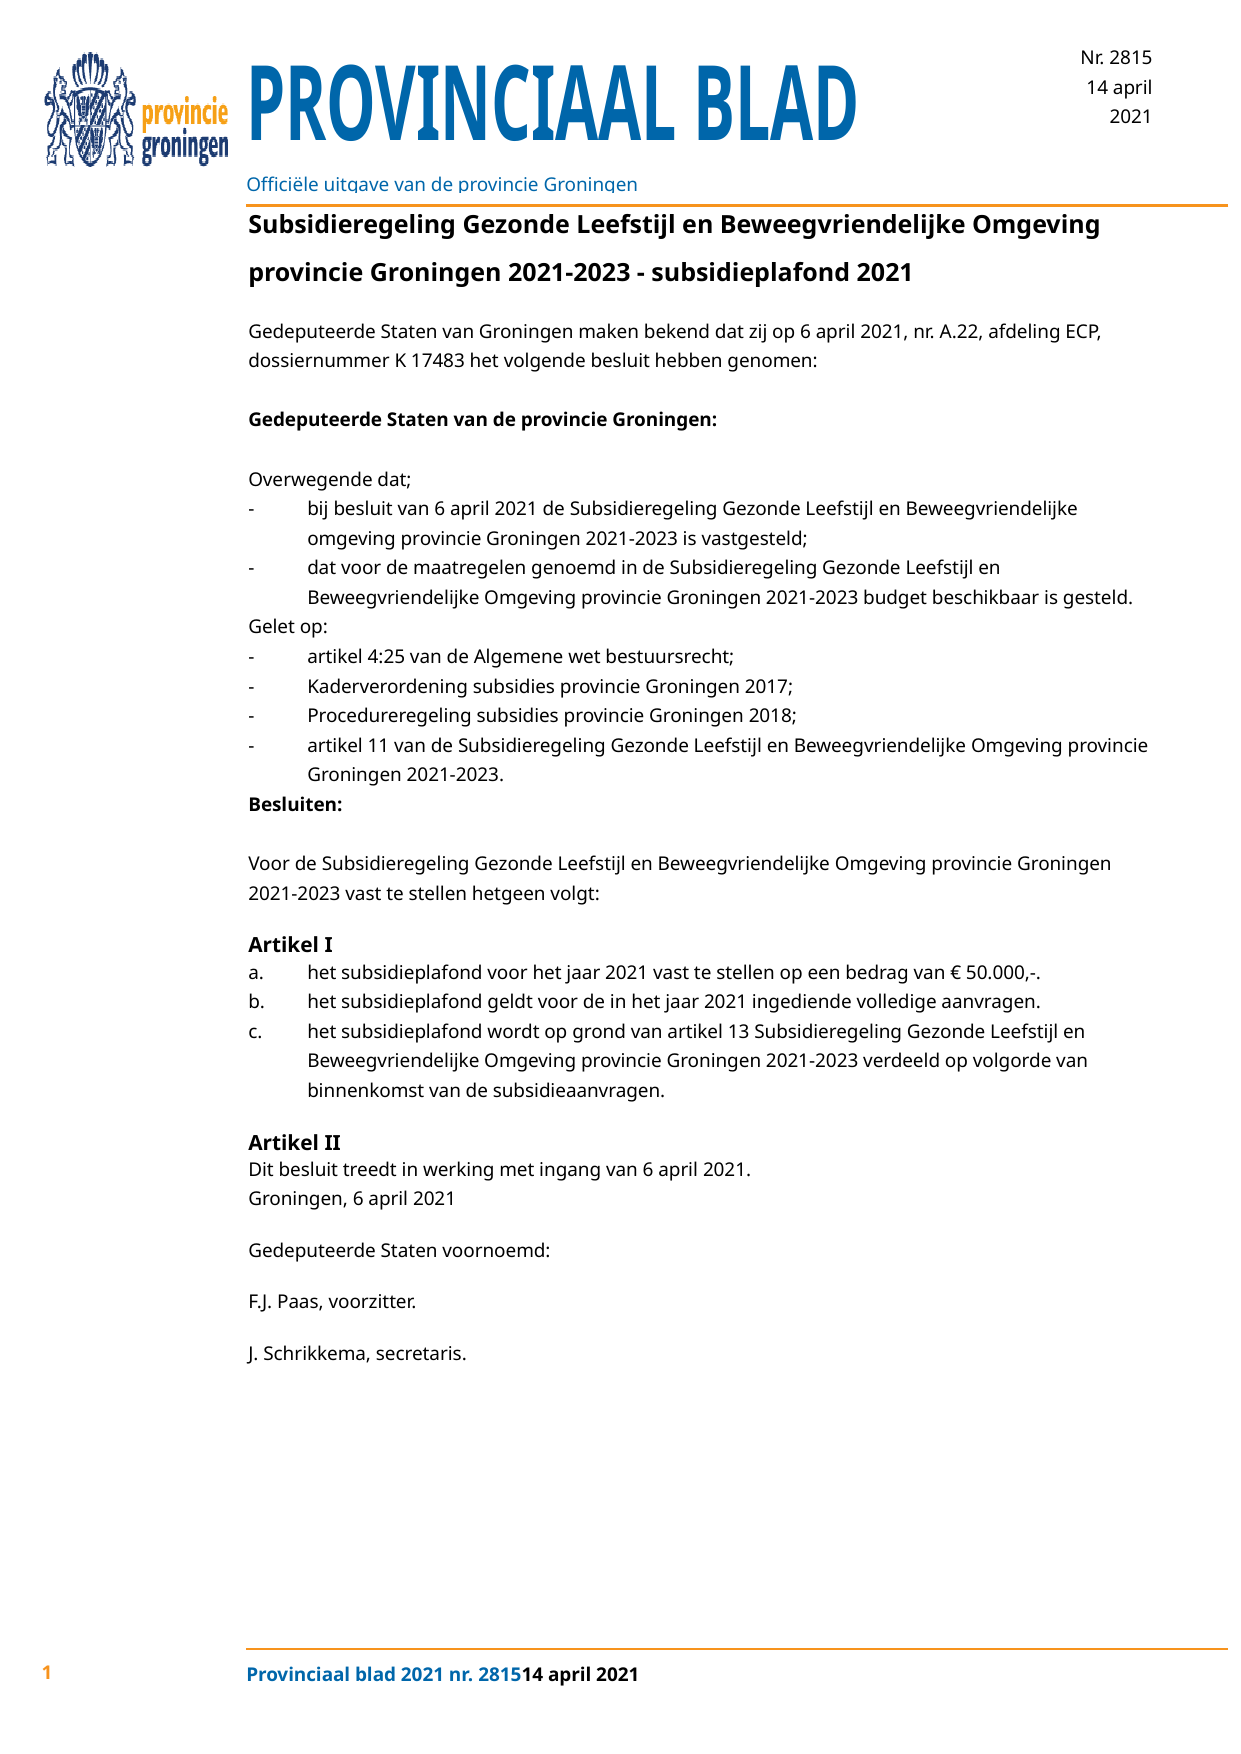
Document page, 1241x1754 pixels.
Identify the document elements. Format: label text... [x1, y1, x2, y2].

text Gelet op: [248, 614, 1152, 639]
text J. Schrikkema, secretaris. [248, 1340, 1152, 1366]
list het subsidieplafond geldt voor de in het jaar 2021 ingediende volledige aanvragen. [248, 988, 1152, 1014]
text Dit besluit treedt in werking met ingang van 6 april 2021. [248, 1156, 1152, 1182]
text Voor de Subsidieregeling Gezonde Leefstijl en Beweegvriendelijke Omgeving provincie Groningen 2021-2023 vast te stellen hetgeen volgt: [248, 850, 1152, 906]
text F.J. Paas, voorzitter. [248, 1288, 1152, 1314]
list bij besluit van 6 april 2021 de Subsidieregeling Gezonde Leefstijl en Beweegvriendelijke omgeving provincie Groningen 2021-2023 is vastgesteld; [248, 495, 1152, 551]
text Besluiten: [248, 791, 1152, 817]
text Gedeputeerde Staten van Groningen maken bekend dat zij op 6 april 2021, nr. A.22, afdeling ECP, dossiernummer K 17483 het volgende besluit hebben genomen: [248, 318, 1152, 373]
list Procedureregeling subsidies provincie Groningen 2018; [248, 702, 1152, 728]
list Kaderverordening subsidies provincie Groningen 2017; [248, 673, 1152, 699]
picture [41, 47, 231, 172]
text Subsidieregeling Gezonde Leefstijl en Beweegvriendelijke Omgeving provincie Groningen 2021-2023 - subsidieplafond 2021 [248, 207, 1152, 288]
text Artikel II [248, 1128, 1152, 1156]
list het subsidieplafond voor het jaar 2021 vast te stellen op een bedrag van € 50.000,-. [248, 959, 1152, 984]
list artikel 4:25 van de Algemene wet bestuursrecht; [248, 643, 1152, 669]
list artikel 11 van de Subsidieregeling Gezonde Leefstijl en Beweegvriendelijke Omgeving provincie Groningen 2021-2023. [248, 732, 1152, 787]
text Artikel I [248, 930, 1152, 959]
text Gedeputeerde Staten voornoemd: [248, 1237, 1152, 1263]
text Groningen, 6 april 2021 [248, 1186, 1152, 1211]
text Gedeputeerde Staten van de provincie Groningen: [248, 407, 1152, 432]
text Overwegende dat; [248, 466, 1152, 492]
list dat voor de maatregelen genoemd in de Subsidieregeling Gezonde Leefstijl en Beweegvriendelijke Omgeving provincie Groningen 2021-2023 budget beschikbaar is gesteld. [248, 554, 1152, 610]
list het subsidieplafond wordt op grond van artikel 13 Subsidieregeling Gezonde Leefstijl en Beweegvriendelijke Omgeving provincie Groningen 2021-2023 verdeeld op volgorde van binnenkomst van de subsidieaanvragen. [248, 1018, 1152, 1103]
